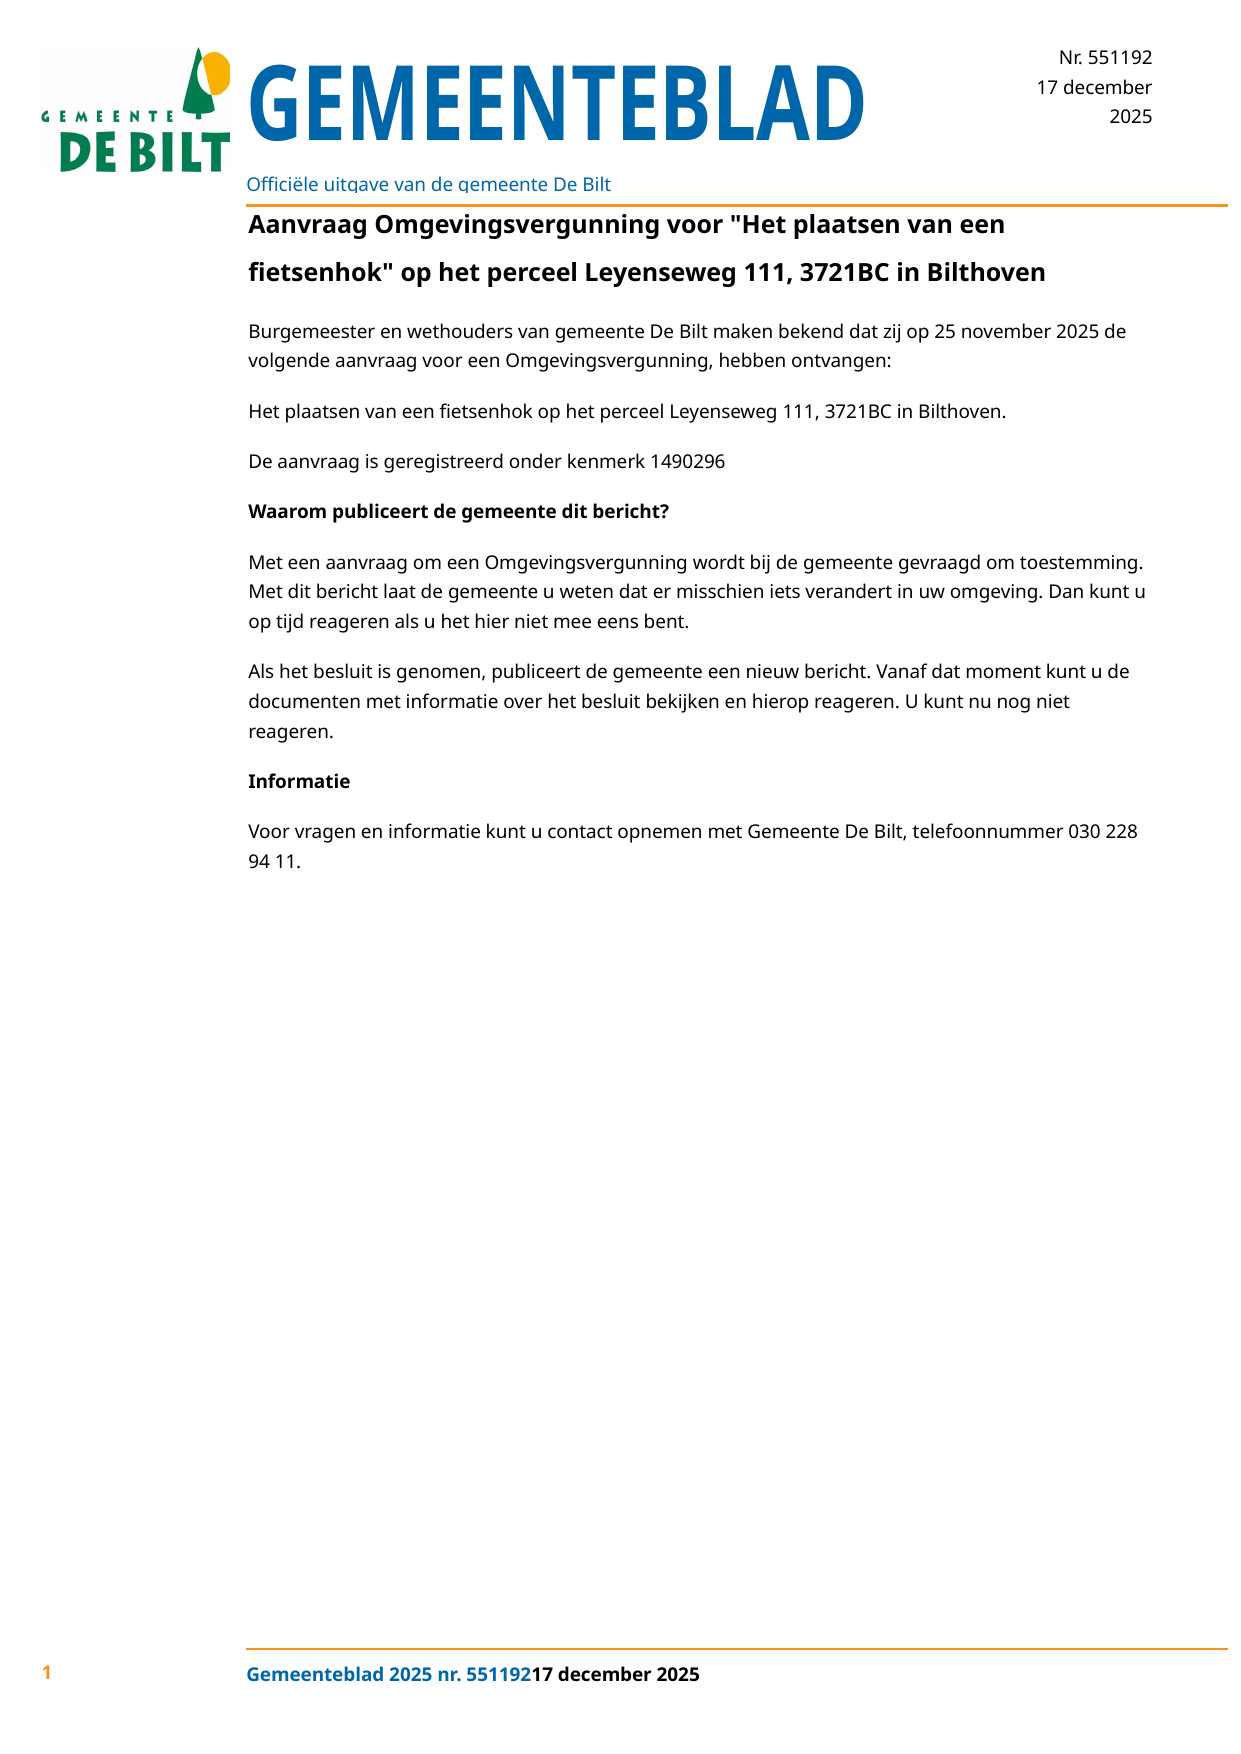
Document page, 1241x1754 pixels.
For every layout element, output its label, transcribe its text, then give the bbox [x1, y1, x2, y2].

text Het plaatsen van een fietsenhok op het perceel Leyenseweg 111, 3721BC in Bilthoven. [248, 398, 1152, 424]
text Waarom publiceert de gemeente dit bericht? [248, 499, 1152, 524]
text Aanvraag Omgevingsvergunning voor "Het plaatsen van een fietsenhok" op het perceel Leyenseweg 111, 3721BC in Bilthoven [248, 207, 1152, 288]
text Informatie [248, 768, 1152, 794]
picture [41, 47, 231, 172]
text Burgemeester en wethouders van gemeente De Bilt maken bekend dat zij op 25 november 2025 de volgende aanvraag voor een Omgevingsvergunning, hebben ontvangen: [248, 318, 1152, 373]
text Voor vragen en informatie kunt u contact opnemen met Gemeente De Bilt, telefoonnummer 030 228 94 11. [248, 819, 1152, 874]
text Als het besluit is genomen, publiceert de gemeente een nieuw bericht. Vanaf dat moment kunt u de documenten met informatie over het besluit bekijken en hierop reageren. U kunt nu nog niet reageren. [248, 659, 1152, 744]
text Met een aanvraag om een Omgevingsvergunning wordt bij de gemeente gevraagd om toestemming. Met dit bericht laat de gemeente u weten dat er misschien iets verandert in uw omgeving. Dan kunt u op tijd reageren als u het hier niet mee eens bent. [248, 549, 1152, 634]
text De aanvraag is geregistreerd onder kenmerk 1490296 [248, 448, 1152, 474]
